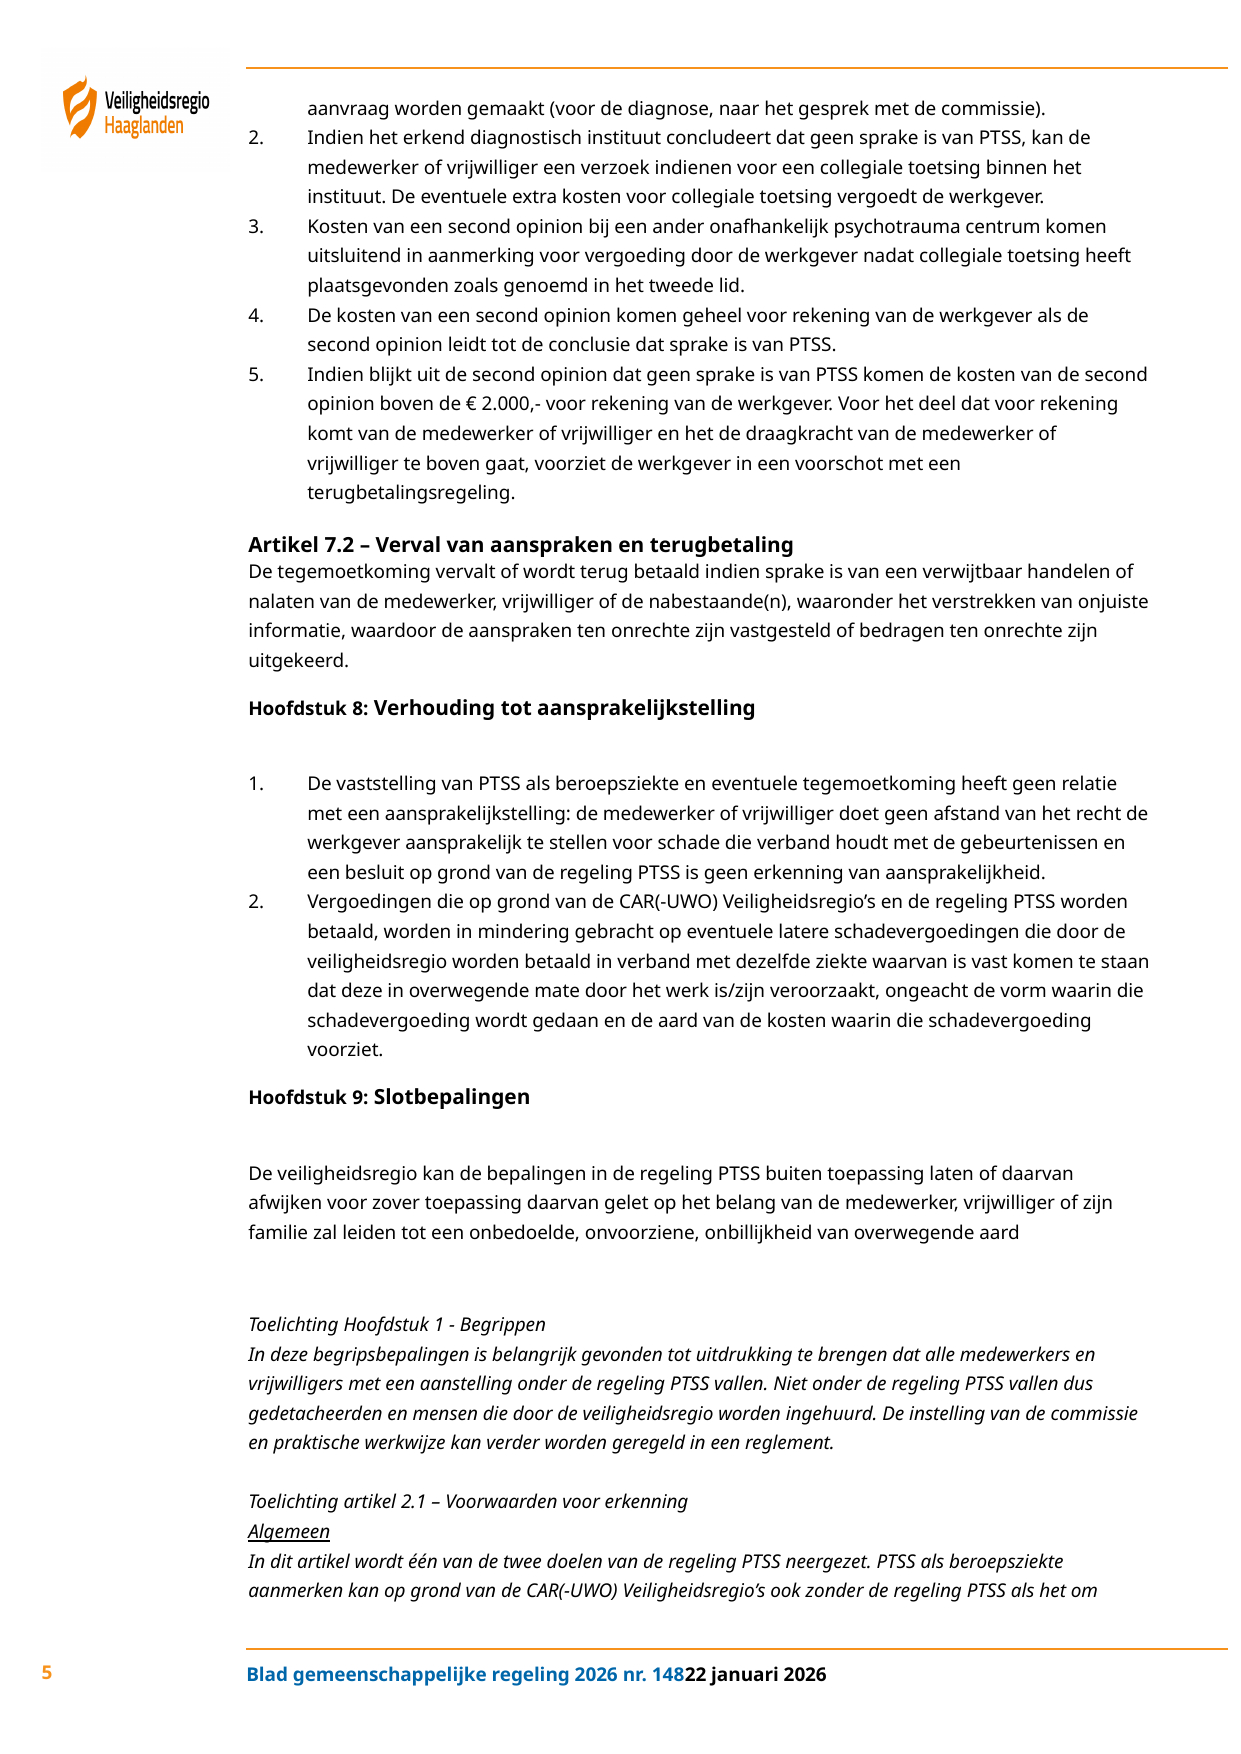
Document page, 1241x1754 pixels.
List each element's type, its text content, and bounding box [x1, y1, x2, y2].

text Hoofdstuk 8: Verhouding tot aansprakelijkstelling [248, 693, 1152, 721]
text Hoofdstuk 9: Slotbepalingen [248, 1082, 1152, 1111]
text De tegemoetkoming vervalt of wordt terug betaald indien sprake is van een verwijtbaar handelen of nalaten van de medewerker, vrijwilliger of de nabestaande(n), waaronder het verstrekken van onjuiste informatie, waardoor de aanspraken ten onrechte zijn vastgesteld of bedragen ten onrechte zijn uitgekeerd. [248, 558, 1152, 673]
list aanvraag worden gemaakt (voor de diagnose, naar het gesprek met de commissie). [248, 95, 1152, 121]
list Kosten van een second opinion bij een ander onafhankelijk psychotrauma centrum komen uitsluitend in aanmerking voor vergoeding door de werkgever nadat collegiale toetsing heeft plaatsgevonden zoals genoemd in het tweede lid. [248, 213, 1152, 298]
text In deze begripsbepalingen is belangrijk gevonden tot uitdrukking te brengen dat alle medewerkers en vrijwilligers met een aanstelling onder de regeling PTSS vallen. Niet onder de regeling PTSS vallen dus gedetacheerden en mensen die door de veiligheidsregio worden ingehuurd. De instelling van de commissie en praktische werkwijze kan verder worden geregeld in een reglement. [248, 1341, 1152, 1455]
text Toelichting Hoofdstuk 1 - Begrippen [248, 1311, 1152, 1337]
list Indien blijkt uit de second opinion dat geen sprake is van PTSS komen de kosten van de second opinion boven de € 2.000,- voor rekening van de werkgever. Voor het deel dat voor rekening komt van de medewerker of vrijwilliger en het de draagkracht van de medewerker of vrijwilliger te boven gaat, voorziet de werkgever in een voorschot met een terugbetalingsregeling. [248, 361, 1152, 505]
text Toelichting artikel 2.1 – Voorwaarden voor erkenning [248, 1489, 1152, 1514]
list De vaststelling van PTSS als beroepsziekte en eventuele tegemoetkoming heeft geen relatie met een aansprakelijkstelling: de medewerker of vrijwilliger doet geen afstand van het recht de werkgever aansprakelijk te stellen voor schade die verband houdt met de gebeurtenissen en een besluit op grond van de regeling PTSS is geen erkenning van aansprakelijkheid. [248, 770, 1152, 885]
list Indien het erkend diagnostisch instituut concludeert dat geen sprake is van PTSS, kan de medewerker of vrijwilliger een verzoek indienen voor een collegiale toetsing binnen het instituut. De eventuele extra kosten voor collegiale toetsing vergoedt de werkgever. [248, 124, 1152, 209]
text Artikel 7.2 – Verval van aanspraken en terugbetaling [248, 530, 1152, 558]
text De veiligheidsregio kan de bepalingen in de regeling PTSS buiten toepassing laten of daarvan afwijken voor zover toepassing daarvan gelet op het belang van de medewerker, vrijwilliger of zijn familie zal leiden tot een onbedoelde, onvoorziene, onbillijkheid van overwegende aard [248, 1160, 1152, 1245]
text Algemeen [248, 1518, 1152, 1544]
list De kosten van een second opinion komen geheel voor rekening van de werkgever als de second opinion leidt tot de conclusie dat sprake is van PTSS. [248, 302, 1152, 357]
picture [41, 47, 231, 172]
list Vergoedingen die op grond van de CAR(-UWO) Veiligheidsregio’s en de regeling PTSS worden betaald, worden in mindering gebracht op eventuele latere schadevergoedingen die door de veiligheidsregio worden betaald in verband met dezelfde ziekte waarvan is vast komen te staan dat deze in overwegende mate door het werk is/zijn veroorzaakt, ongeacht de vorm waarin die schadevergoeding wordt gedaan en de aard van de kosten waarin die schadevergoeding voorziet. [248, 889, 1152, 1062]
text In dit artikel wordt één van de twee doelen van de regeling PTSS neergezet. PTSS als beroepsziekte aanmerken kan op grond van de CAR(-UWO) Veiligheidsregio’s ook zonder de regeling PTSS als het om [248, 1548, 1152, 1603]
